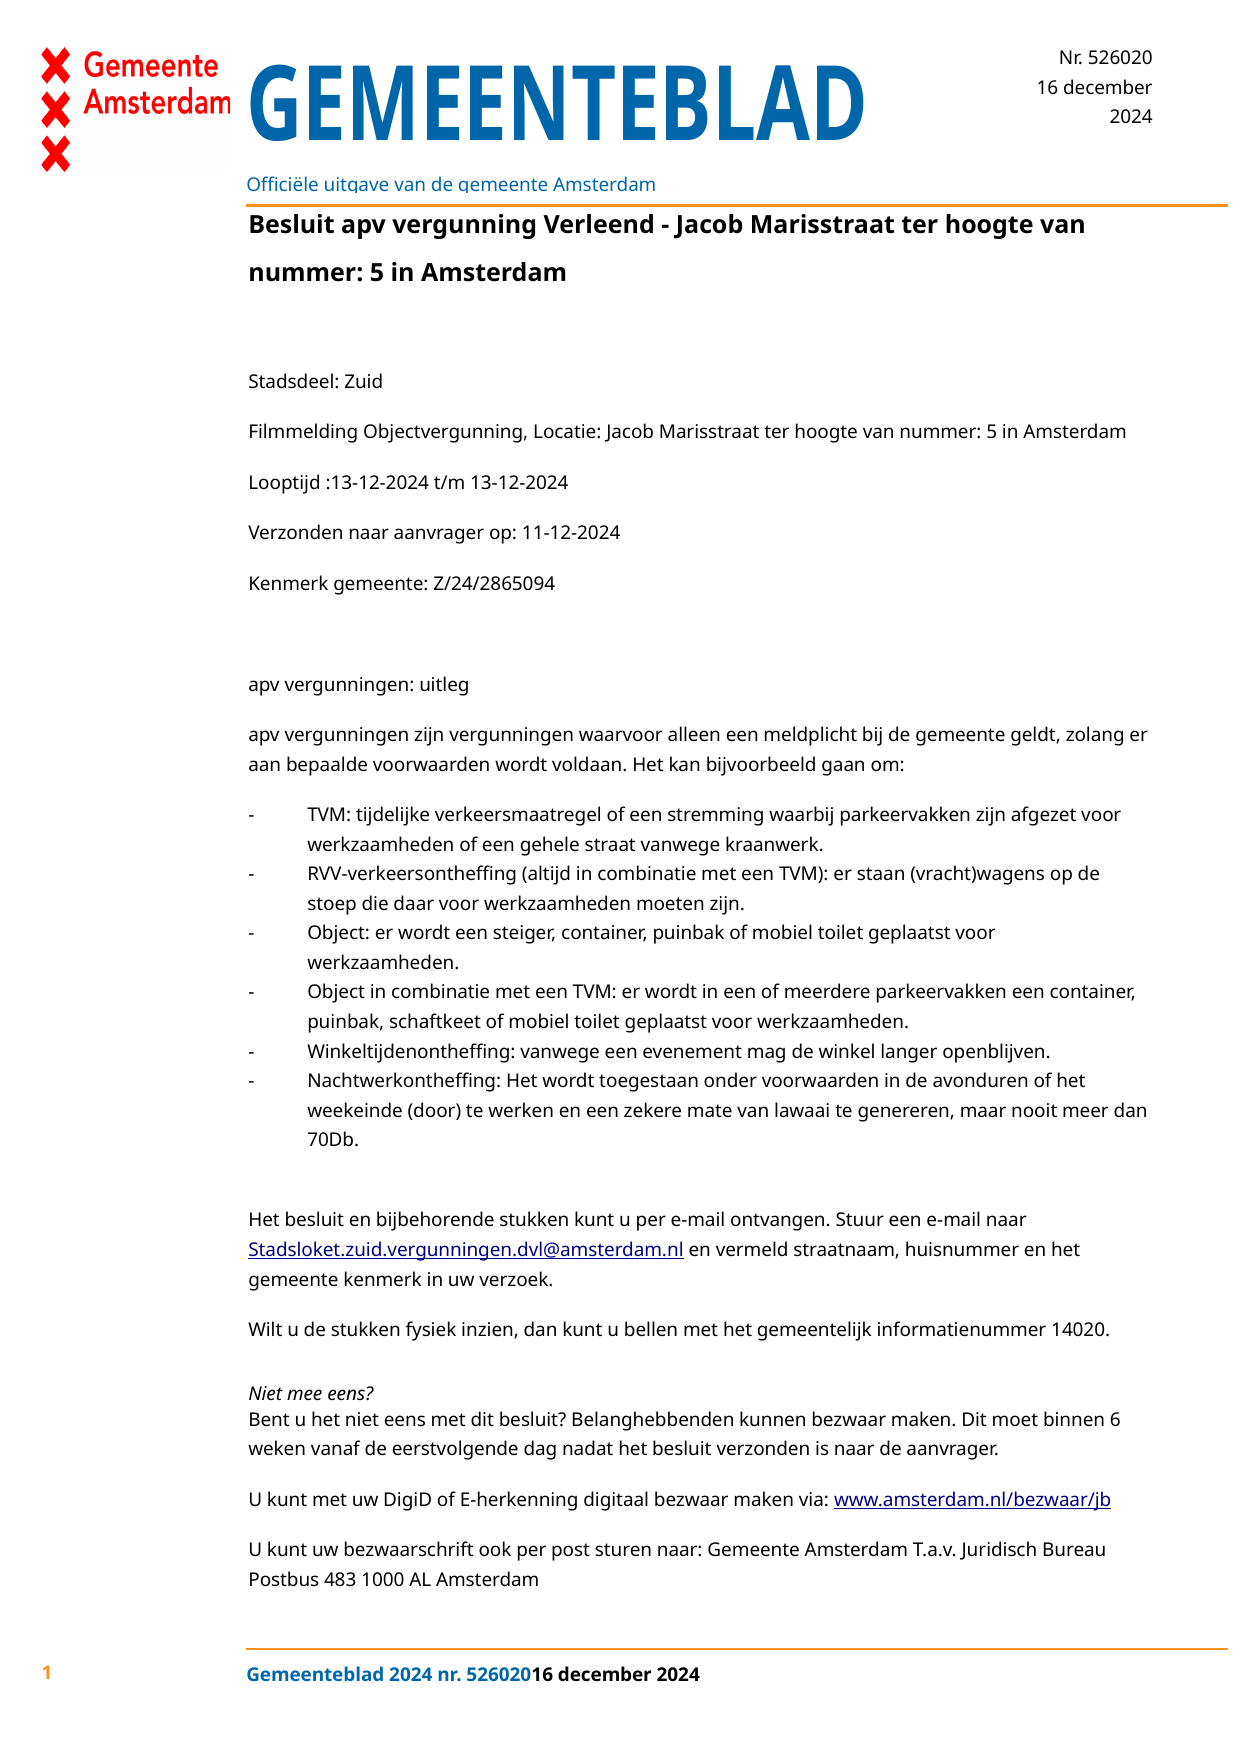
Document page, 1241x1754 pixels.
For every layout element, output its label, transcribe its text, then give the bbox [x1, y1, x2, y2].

text apv vergunningen: uitleg [248, 671, 1152, 697]
text U kunt uw bezwaarschrift ook per post sturen naar: Gemeente Amsterdam T.a.v. Juridisch Bureau Postbus 483 1000 AL Amsterdam [248, 1536, 1152, 1592]
picture [41, 47, 231, 172]
list TVM: tijdelijke verkeersmaatregel of een stremming waarbij parkeervakken zijn afgezet voor werkzaamheden of een gehele straat vanwege kraanwerk. [248, 801, 1152, 857]
text Kenmerk gemeente: Z/24/2865094 [248, 570, 1152, 596]
text Stadsdeel: Zuid [248, 368, 1152, 394]
text Verzonden naar aanvrager op: 11-12-2024 [248, 519, 1152, 545]
list Object in combinatie met een TVM: er wordt in een of meerdere parkeervakken een container, puinbak, schaftkeet of mobiel toilet geplaatst voor werkzaamheden. [248, 979, 1152, 1034]
list Nachtwerkontheffing: Het wordt toegestaan onder voorwaarden in de avonduren of het weekeinde (door) te werken en een zekere mate van lawaai te genereren, maar nooit meer dan 70Db. [248, 1067, 1152, 1152]
text Het besluit en bijbehorende stukken kunt u per e-mail ontvangen. Stuur een e-mail naar Stadsloket.zuid.vergunningen.dvl@amsterdam.nl en vermeld straatnaam, huisnummer en het gemeente kenmerk in uw verzoek. [248, 1207, 1152, 1292]
text Niet mee eens? [248, 1380, 1152, 1406]
text Besluit apv vergunning Verleend - Jacob Marisstraat ter hoogte van nummer: 5 in Amsterdam [248, 207, 1152, 288]
text U kunt met uw DigiD of E-herkenning digitaal bezwaar maken via: www.amsterdam.nl/bezwaar/jb [248, 1486, 1152, 1512]
text Wilt u de stukken fysiek inzien, dan kunt u bellen met het gemeentelijk informatienummer 14020. [248, 1316, 1152, 1342]
list Object: er wordt een steiger, container, puinbak of mobiel toilet geplaatst voor werkzaamheden. [248, 919, 1152, 975]
text Looptijd :13-12-2024 t/m 13-12-2024 [248, 469, 1152, 495]
text Filmmelding Objectvergunning, Locatie: Jacob Marisstraat ter hoogte van nummer: 5 in Amsterdam [248, 419, 1152, 444]
list RVV-verkeersontheffing (altijd in combinatie met een TVM): er staan (vracht)wagens op de stoep die daar voor werkzaamheden moeten zijn. [248, 860, 1152, 916]
text Bent u het niet eens met dit besluit? Belanghebbenden kunnen bezwaar maken. Dit moet binnen 6 weken vanaf de eerstvolgende dag nadat het besluit verzonden is naar de aanvrager. [248, 1406, 1152, 1461]
text apv vergunningen zijn vergunningen waarvoor alleen een meldplicht bij de gemeente geldt, zolang er aan bepaalde voorwaarden wordt voldaan. Het kan bijvoorbeeld gaan om: [248, 721, 1152, 777]
list Winkeltijdenontheffing: vanwege een evenement mag de winkel langer openblijven. [248, 1038, 1152, 1064]
